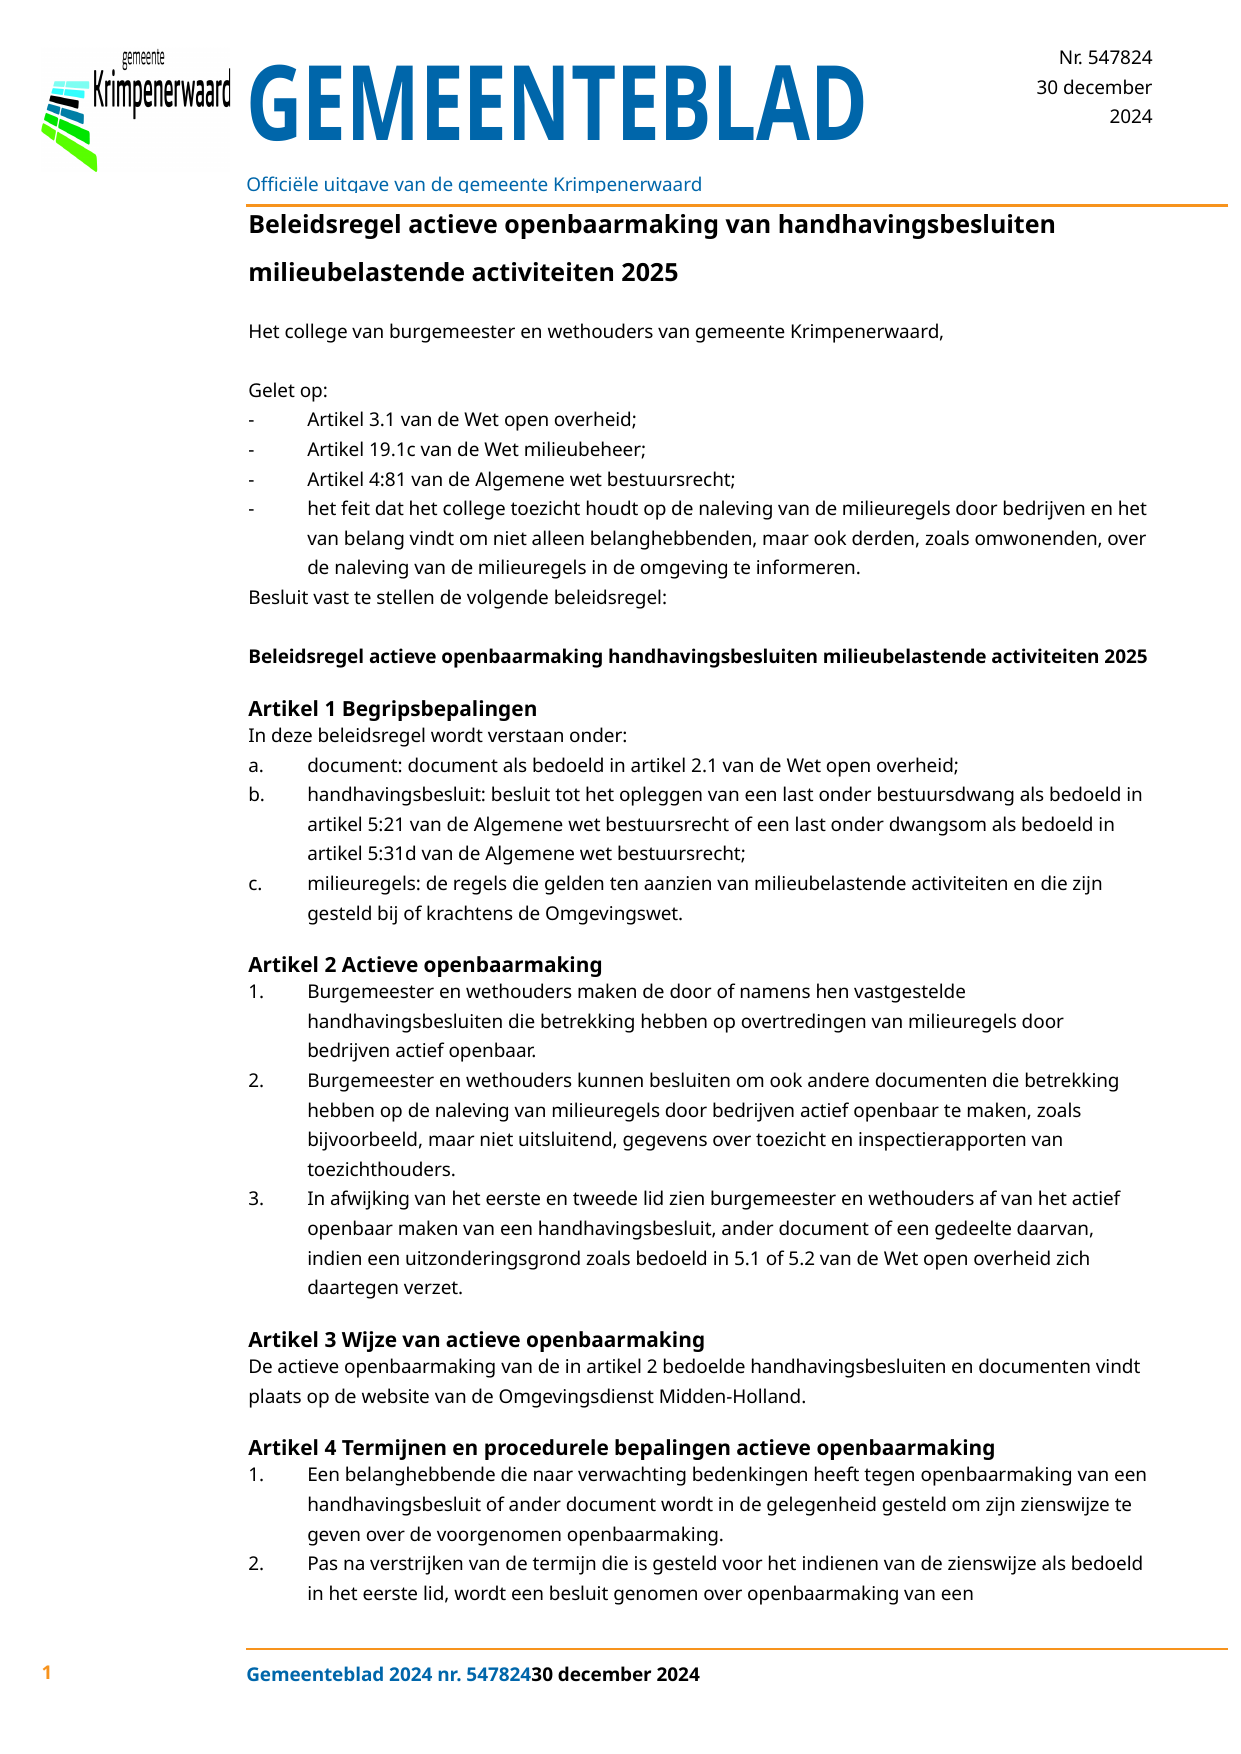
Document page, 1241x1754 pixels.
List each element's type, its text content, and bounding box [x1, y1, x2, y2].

list Artikel 4:81 van de Algemene wet bestuursrecht; [248, 466, 1152, 492]
list het feit dat het college toezicht houdt op de naleving van de milieuregels door bedrijven en het van belang vindt om niet alleen belanghebbenden, maar ook derden, zoals omwonenden, over de naleving van de milieuregels in de omgeving te informeren. [248, 495, 1152, 580]
text Beleidsregel actieve openbaarmaking van handhavingsbesluiten milieubelastende activiteiten 2025 [248, 207, 1152, 288]
text Artikel 4 Termijnen en procedurele bepalingen actieve openbaarmaking [248, 1433, 1152, 1462]
text Gelet op: [248, 377, 1152, 403]
text Artikel 1 Begripsbepalingen [248, 694, 1152, 722]
list Burgemeester en wethouders kunnen besluiten om ook andere documenten die betrekking hebben op de naleving van milieuregels door bedrijven actief openbaar te maken, zoals bijvoorbeeld, maar niet uitsluitend, gegevens over toezicht en inspectierapporten van toezichthouders. [248, 1067, 1152, 1182]
text Artikel 2 Actieve openbaarmaking [248, 950, 1152, 978]
text Artikel 3 Wijze van actieve openbaarmaking [248, 1325, 1152, 1353]
picture [41, 47, 231, 172]
list Pas na verstrijken van de termijn die is gesteld voor het indienen van de zienswijze als bedoeld in het eerste lid, wordt een besluit genomen over openbaarmaking van een [248, 1550, 1152, 1606]
list milieuregels: de regels die gelden ten aanzien van milieubelastende activiteiten en die zijn gesteld bij of krachtens de Omgevingswet. [248, 870, 1152, 925]
text Besluit vast te stellen de volgende beleidsregel: [248, 584, 1152, 610]
list Een belanghebbende die naar verwachting bedenkingen heeft tegen openbaarmaking van een handhavingsbesluit of ander document wordt in de gelegenheid gesteld om zijn zienswijze te geven over de voorgenomen openbaarmaking. [248, 1462, 1152, 1547]
text Het college van burgemeester en wethouders van gemeente Krimpenerwaard, [248, 318, 1152, 344]
list handhavingsbesluit: besluit tot het opleggen van een last onder bestuursdwang als bedoeld in artikel 5:21 van de Algemene wet bestuursrecht of een last onder dwangsom als bedoeld in artikel 5:31d van de Algemene wet bestuursrecht; [248, 781, 1152, 866]
list Burgemeester en wethouders maken de door of namens hen vastgestelde handhavingsbesluiten die betrekking hebben op overtredingen van milieuregels door bedrijven actief openbaar. [248, 978, 1152, 1063]
list document: document als bedoeld in artikel 2.1 van de Wet open overheid; [248, 752, 1152, 777]
list Artikel 19.1c van de Wet milieubeheer; [248, 436, 1152, 462]
text In deze beleidsregel wordt verstaan onder: [248, 722, 1152, 748]
text De actieve openbaarmaking van de in artikel 2 bedoelde handhavingsbesluiten en documenten vindt plaats op de website van de Omgevingsdienst Midden-Holland. [248, 1353, 1152, 1408]
list Artikel 3.1 van de Wet open overheid; [248, 407, 1152, 432]
text Beleidsregel actieve openbaarmaking handhavingsbesluiten milieubelastende activiteiten 2025 [248, 643, 1152, 669]
list In afwijking van het eerste en tweede lid zien burgemeester en wethouders af van het actief openbaar maken van een handhavingsbesluit, ander document of een gedeelte daarvan, indien een uitzonderingsgrond zoals bedoeld in 5.1 of 5.2 van de Wet open overheid zich daartegen verzet. [248, 1186, 1152, 1300]
